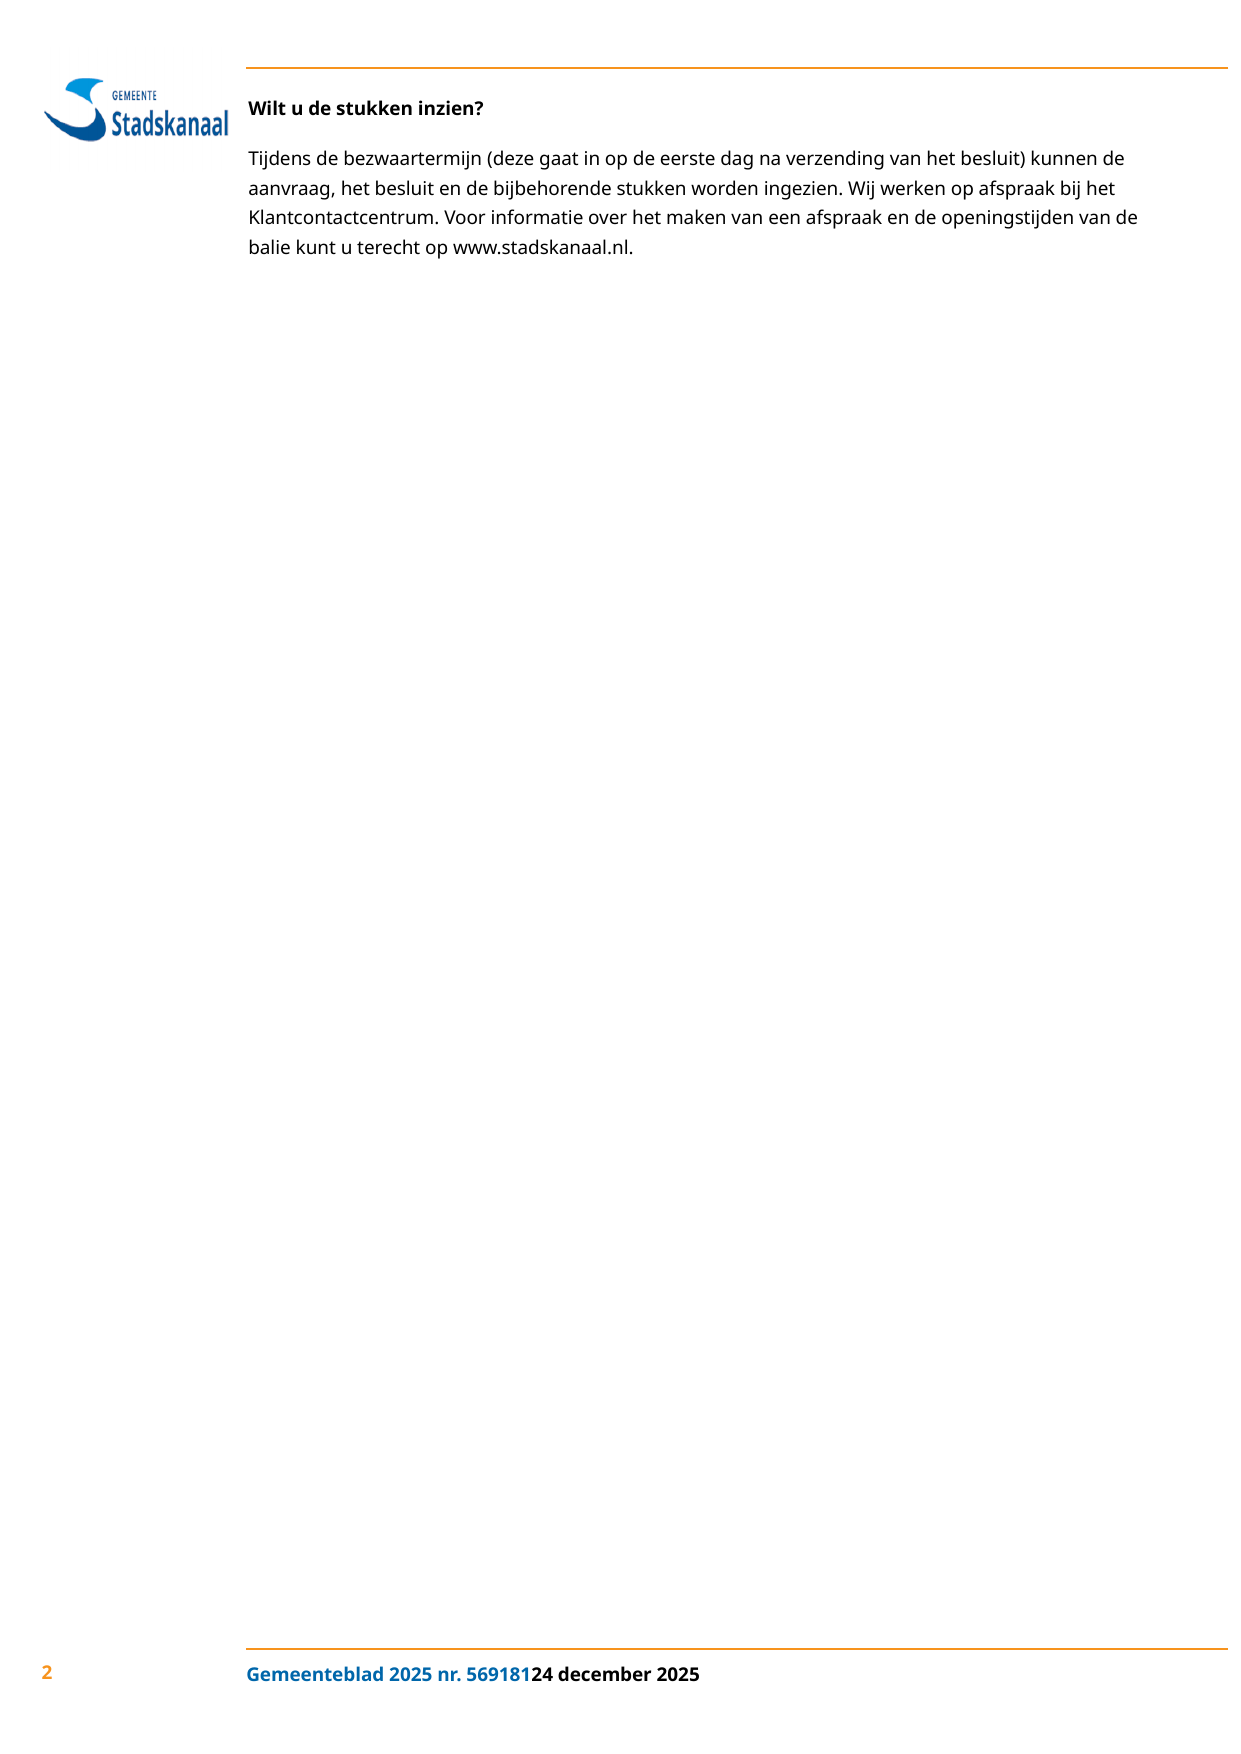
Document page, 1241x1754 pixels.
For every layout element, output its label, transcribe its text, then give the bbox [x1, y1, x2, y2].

text Tijdens de bezwaartermijn (deze gaat in op de eerste dag na verzending van het besluit) kunnen de aanvraag, het besluit en de bijbehorende stukken worden ingezien. Wij werken op afspraak bij het Klantcontactcentrum. Voor informatie over het maken van een afspraak en de openingstijden van de balie kunt u terecht op www.stadskanaal.nl. [248, 145, 1152, 260]
text Wilt u de stukken inzien? [248, 95, 1152, 121]
picture [41, 47, 231, 172]
